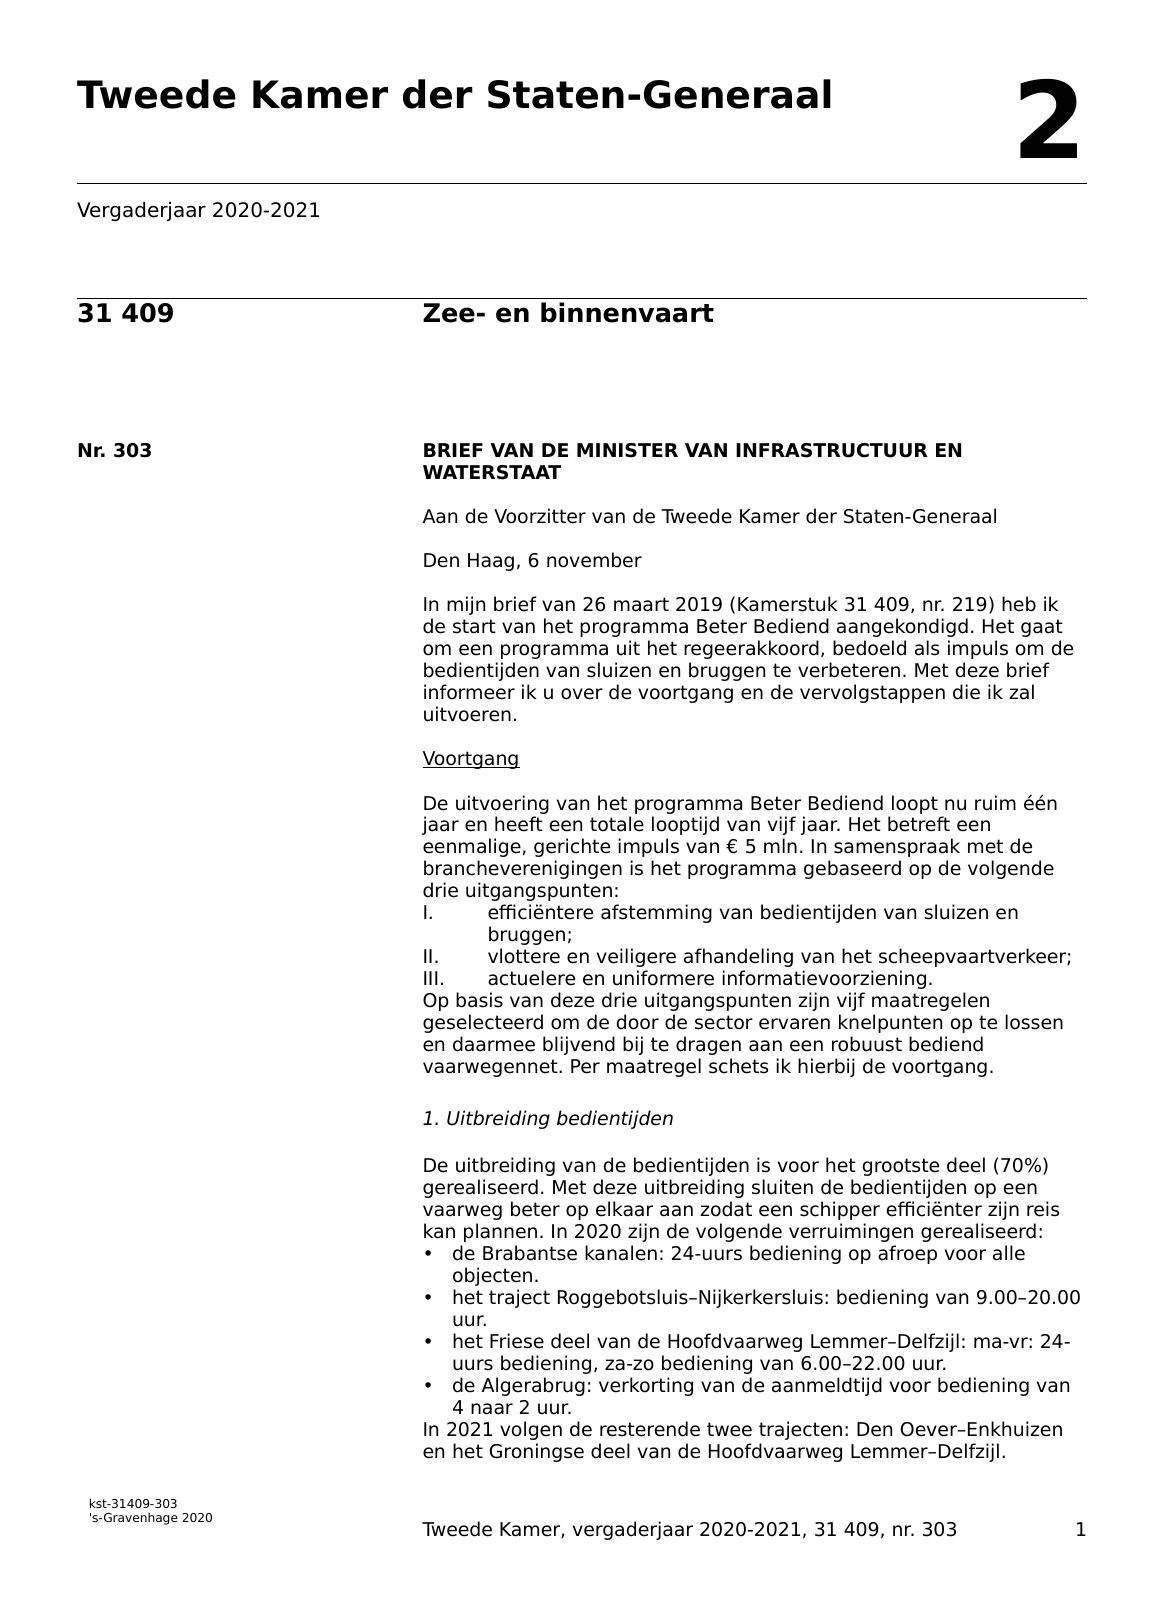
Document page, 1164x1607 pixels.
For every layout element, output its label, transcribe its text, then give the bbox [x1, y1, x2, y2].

table_header 2 [886, 59, 1087, 183]
subtitle 31 409 Zee- en binnenvaart [77, 299, 1087, 329]
text I. efficiëntere afstemming van bedientijden van sluizen en bruggen; [422, 902, 1087, 946]
subtitle Nr. 303 BRIEF VAN DE MINISTER VAN INFRASTRUCTUUR EN WATERSTAAT [77, 440, 1087, 484]
text • het traject Roggebotsluis–Nijkerkersluis: bediening van 9.00–20.00 uur. [422, 1287, 1087, 1331]
text In 2021 volgen de resterende twee trajecten: Den Oever–Enkhuizen en het Groningse deel van de Hoofdvaarweg Lemmer–Delfzijl. [422, 1419, 1087, 1463]
text • het Friese deel van de Hoofdvaarweg Lemmer–Delfzijl: ma-vr: 24-uurs bediening, za-zo bediening van 6.00–22.00 uur. [422, 1331, 1087, 1375]
table_cell Vergaderjaar 2020-2021 [77, 184, 1087, 298]
text De uitvoering van het programma Beter Bediend loopt nu ruim één jaar en heeft een totale looptijd van vijf jaar. Het betreft een eenmalige, gerichte impuls van € 5 mln. In samenspraak met de brancheverenigingen is het programma gebaseerd op de volgende drie uitgangspunten: [422, 792, 1087, 902]
table_header Tweede Kamer der Staten-Generaal [77, 59, 886, 183]
subtitle Voortgang [422, 748, 1087, 770]
text Aan de Voorzitter van de Tweede Kamer der Staten-Generaal [422, 506, 1087, 528]
text Den Haag, 6 november [422, 550, 1087, 572]
text Op basis van deze drie uitgangspunten zijn vijf maatregelen geselecteerd om de door de sector ervaren knelpunten op te lossen en daarmee blijvend bij te dragen aan een robuust bediend vaarwegennet. Per maatregel schets ik hierbij de voortgang. [422, 990, 1087, 1078]
text kst-31409-303 [88, 1497, 323, 1511]
text • de Brabantse kanalen: 24-uurs bediening op afroep voor alle objecten. [422, 1243, 1087, 1287]
text De uitbreiding van de bedientijden is voor het grootste deel (70%) gerealiseerd. Met deze uitbreiding sluiten de bedientijden op een vaarweg beter op elkaar aan zodat een schipper efficiënter zijn reis kan plannen. In 2020 zijn de volgende verruimingen gerealiseerd: [422, 1155, 1087, 1243]
text 's-Gravenhage 2020 [88, 1511, 323, 1525]
text In mijn brief van 26 maart 2019 (Kamerstuk 31 409, nr. 219) heb ik de start van het programma Beter Bediend aangekondigd. Het gaat om een programma uit het regeerakkoord, bedoeld als impuls om de bedientijden van sluizen en bruggen te verbeteren. Met deze brief informeer ik u over de voortgang en de vervolgstappen die ik zal uitvoeren. [422, 594, 1087, 726]
text III. actuelere en uniformere informatievoorziening. [422, 968, 1087, 990]
text • de Algerabrug: verkorting van de aanmeldtijd voor bediening van 4 naar 2 uur. [422, 1375, 1087, 1419]
text II. vlottere en veiligere afhandeling van het scheepvaartverkeer; [422, 946, 1087, 968]
subtitle 1. Uitbreiding bedientijden [422, 1108, 1087, 1130]
